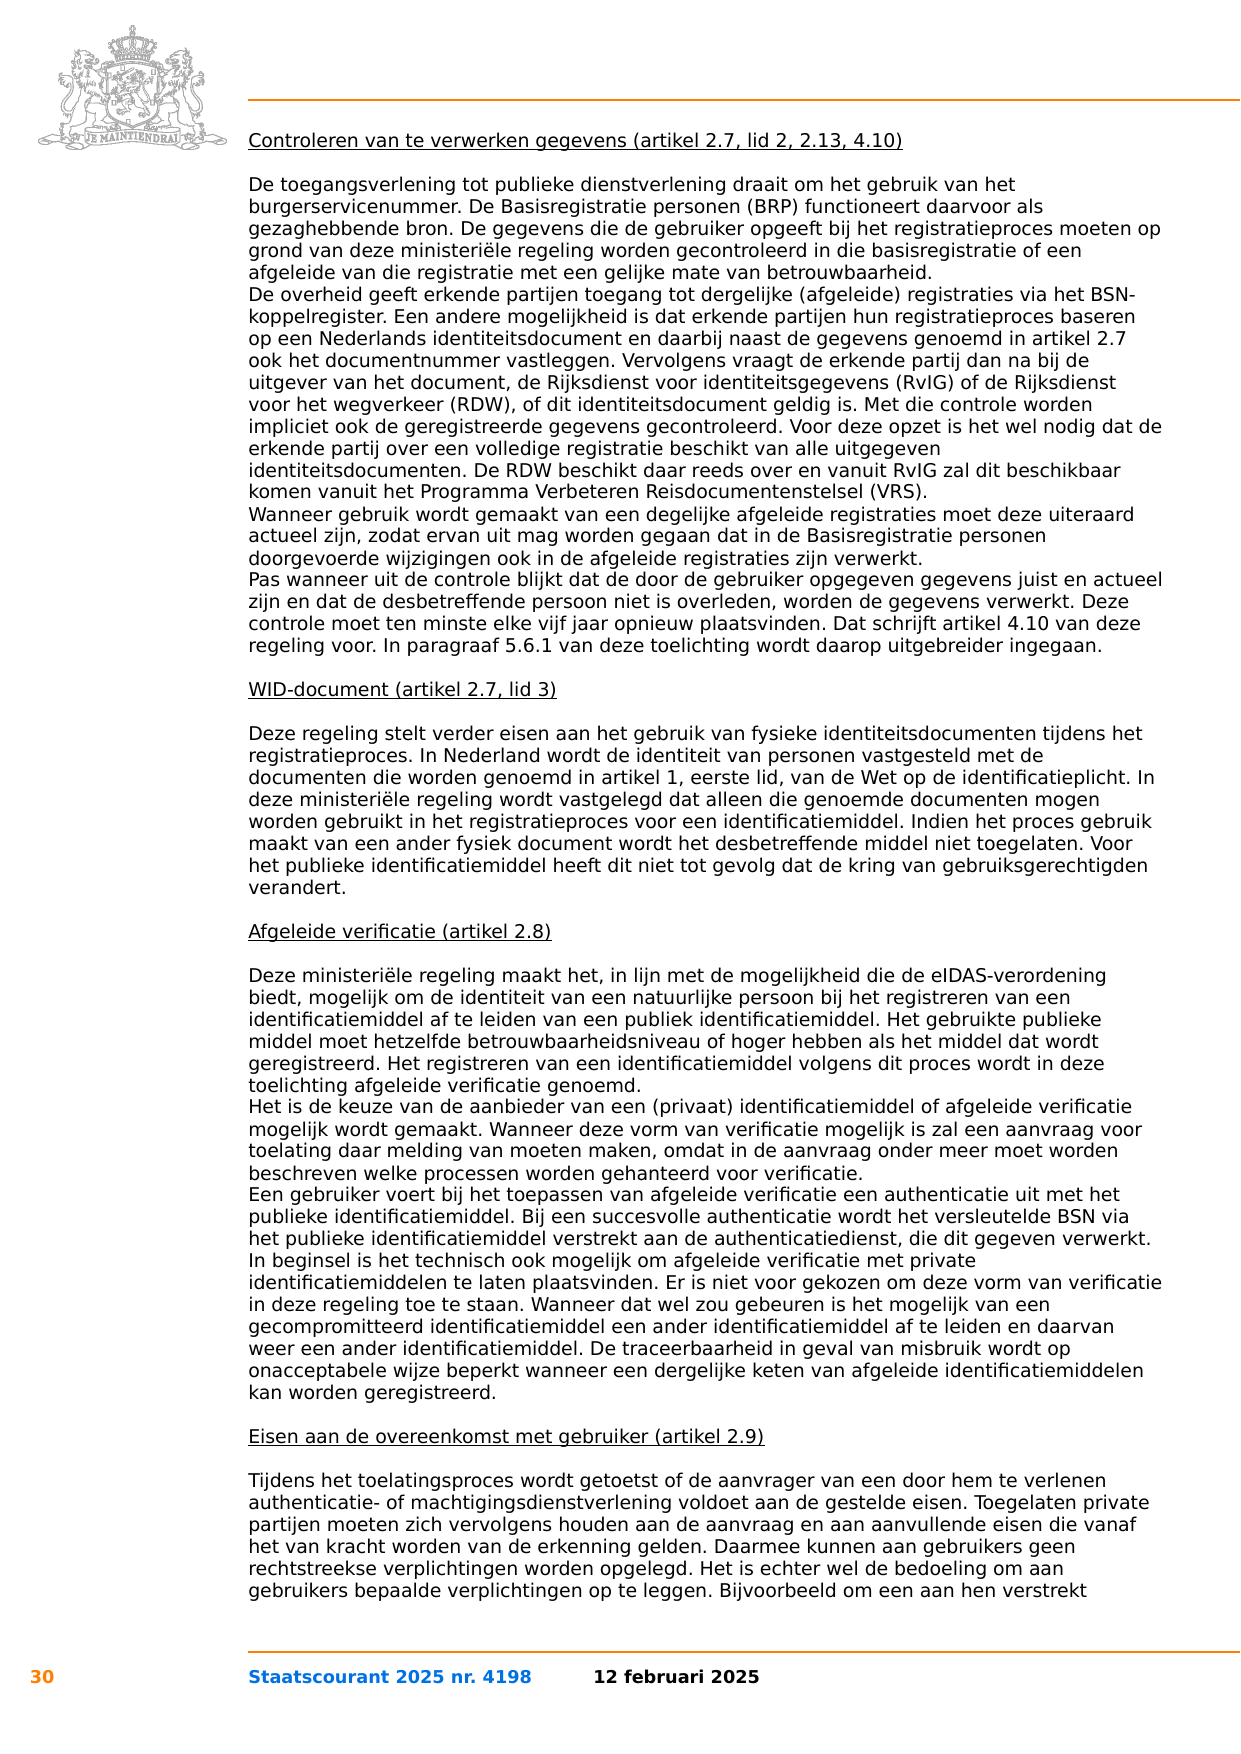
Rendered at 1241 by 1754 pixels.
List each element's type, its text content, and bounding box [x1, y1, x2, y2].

text Een gebruiker voert bij het toepassen van afgeleide verificatie een authenticatie uit met het publieke identificatiemiddel. Bij een succesvolle authenticatie wordt het versleutelde BSN via het publieke identificatiemiddel verstrekt aan de authenticatiedienst, die dit gegeven verwerkt. [248, 1184, 1163, 1250]
text De overheid geeft erkende partijen toegang tot dergelijke (afgeleide) registraties via het BSN- koppelregister. Een andere mogelijkheid is dat erkende partijen hun registratieproces baseren op een Nederlands identiteitsdocument en daarbij naast de gegevens genoemd in artikel 2.7 ook het documentnummer vastleggen. Vervolgens vraagt de erkende partij dan na bij de uitgever van het document, de Rijksdienst voor identiteitsgegevens (RvIG) of de Rijksdienst voor het wegverkeer (RDW), of dit identiteitsdocument geldig is. Met die controle worden impliciet ook de geregistreerde gegevens gecontroleerd. Voor deze opzet is het wel nodig dat de erkende partij over een volledige registratie beschikt van alle uitgegeven identiteitsdocumenten. De RDW beschikt daar reeds over en vanuit RvIG zal dit beschikbaar komen vanuit het Programma Verbeteren Reisdocumentenstelsel (VRS). [248, 284, 1163, 503]
picture [38, 25, 227, 150]
text Het is de keuze van de aanbieder van een (privaat) identificatiemiddel of afgeleide verificatie mogelijk wordt gemaakt. Wanneer deze vorm van verificatie mogelijk is zal een aanvraag voor toelating daar melding van moeten maken, omdat in de aanvraag onder meer moet worden beschreven welke processen worden gehanteerd voor verificatie. [248, 1096, 1163, 1184]
subtitle WID-document (artikel 2.7, lid 3) [248, 679, 1163, 701]
text Tijdens het toelatingsproces wordt getoetst of de aanvrager van een door hem te verlenen authenticatie- of machtigingsdienstverlening voldoet aan de gestelde eisen. Toegelaten private partijen moeten zich vervolgens houden aan de aanvraag en aan aanvullende eisen die vanaf het van kracht worden van de erkenning gelden. Daarmee kunnen aan gebruikers geen rechtstreekse verplichtingen worden opgelegd. Het is echter wel de bedoeling om aan gebruikers bepaalde verplichtingen op te leggen. Bijvoorbeeld om een aan hen verstrekt [248, 1470, 1163, 1602]
text In beginsel is het technisch ook mogelijk om afgeleide verificatie met private identificatiemiddelen te laten plaatsvinden. Er is niet voor gekozen om deze vorm van verificatie in deze regeling toe te staan. Wanneer dat wel zou gebeuren is het mogelijk van een gecompromitteerd identificatiemiddel een ander identificatiemiddel af te leiden en daarvan weer een ander identificatiemiddel. De traceerbaarheid in geval van misbruik wordt op onacceptabele wijze beperkt wanneer een dergelijke keten van afgeleide identificatiemiddelen kan worden geregistreerd. [248, 1250, 1163, 1404]
text Wanneer gebruik wordt gemaakt van een degelijke afgeleide registraties moet deze uiteraard actueel zijn, zodat ervan uit mag worden gegaan dat in de Basisregistratie personen doorgevoerde wijzigingen ook in de afgeleide registraties zijn verwerkt. [248, 503, 1163, 569]
subtitle Controleren van te verwerken gegevens (artikel 2.7, lid 2, 2.13, 4.10) [248, 130, 1163, 152]
text Pas wanneer uit de controle blijkt dat de door de gebruiker opgegeven gegevens juist en actueel zijn en dat de desbetreffende persoon niet is overleden, worden de gegevens verwerkt. Deze controle moet ten minste elke vijf jaar opnieuw plaatsvinden. Dat schrijft artikel 4.10 van deze regeling voor. In paragraaf 5.6.1 van deze toelichting wordt daarop uitgebreider ingegaan. [248, 569, 1163, 657]
text De toegangsverlening tot publieke dienstverlening draait om het gebruik van het burgerservicenummer. De Basisregistratie personen (BRP) functioneert daarvoor als gezaghebbende bron. De gegevens die de gebruiker opgeeft bij het registratieproces moeten op grond van deze ministeriële regeling worden gecontroleerd in die basisregistratie of een afgeleide van die registratie met een gelijke mate van betrouwbaarheid. [248, 174, 1163, 284]
subtitle Eisen aan de overeenkomst met gebruiker (artikel 2.9) [248, 1426, 1163, 1448]
subtitle Afgeleide verificatie (artikel 2.8) [248, 921, 1163, 943]
text Deze ministeriële regeling maakt het, in lijn met de mogelijkheid die de eIDAS-verordening biedt, mogelijk om de identiteit van een natuurlijke persoon bij het registreren van een identificatiemiddel af te leiden van een publiek identificatiemiddel. Het gebruikte publieke middel moet hetzelfde betrouwbaarheidsniveau of hoger hebben als het middel dat wordt geregistreerd. Het registreren van een identificatiemiddel volgens dit proces wordt in deze toelichting afgeleide verificatie genoemd. [248, 964, 1163, 1096]
text Deze regeling stelt verder eisen aan het gebruik van fysieke identiteitsdocumenten tijdens het registratieproces. In Nederland wordt de identiteit van personen vastgesteld met de documenten die worden genoemd in artikel 1, eerste lid, van de Wet op de identificatieplicht. In deze ministeriële regeling wordt vastgelegd dat alleen die genoemde documenten mogen worden gebruikt in het registratieproces voor een identificatiemiddel. Indien het proces gebruik maakt van een ander fysiek document wordt het desbetreffende middel niet toegelaten. Voor het publieke identificatiemiddel heeft dit niet tot gevolg dat de kring van gebruiksgerechtigden verandert. [248, 723, 1163, 899]
